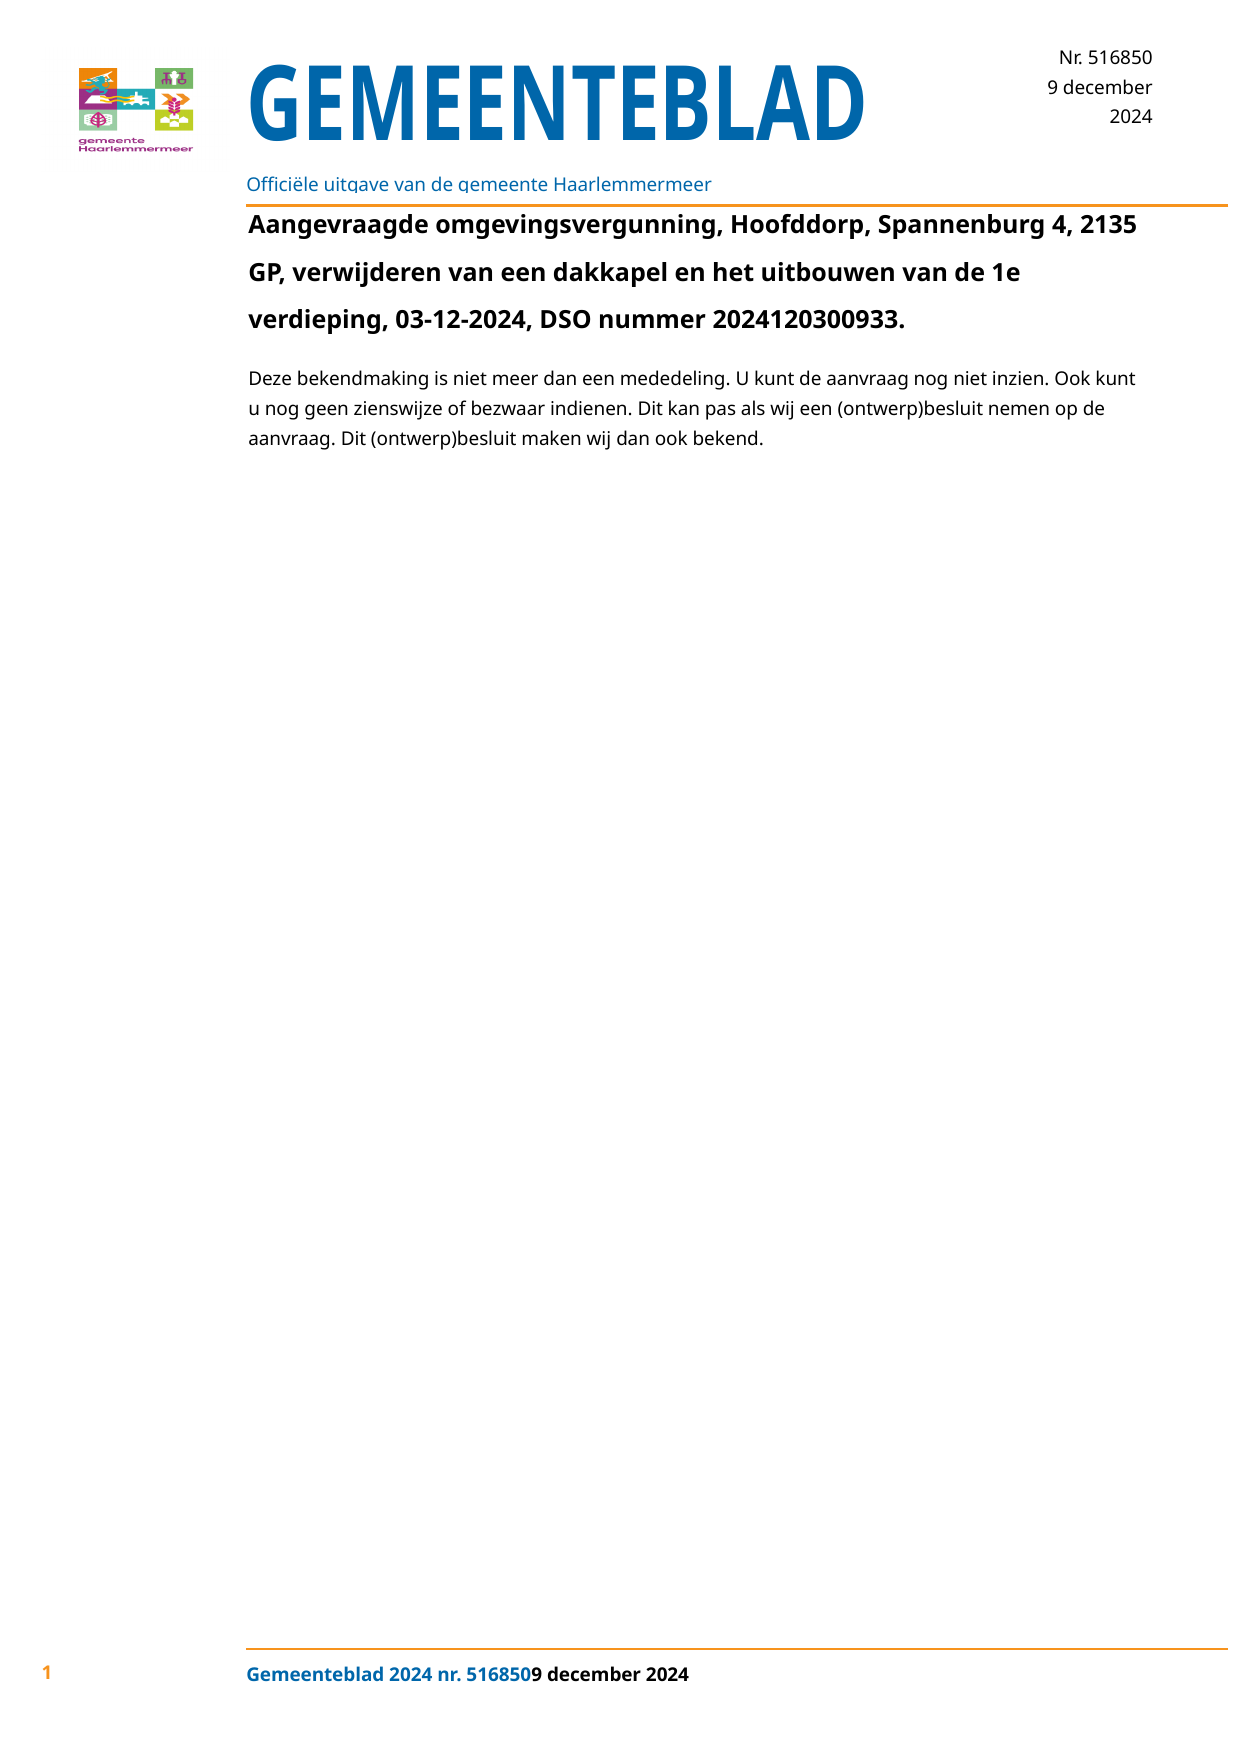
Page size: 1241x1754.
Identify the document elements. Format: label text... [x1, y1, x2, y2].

text Aangevraagde omgevingsvergunning, Hoofddorp, Spannenburg 4, 2135 GP, verwijderen van een dakkapel en het uitbouwen van de 1e verdieping, 03-12-2024, DSO nummer 2024120300933. [248, 207, 1152, 336]
text Deze bekendmaking is niet meer dan een mededeling. U kunt de aanvraag nog niet inzien. Ook kunt u nog geen zienswijze of bezwaar indienen. Dit kan pas als wij een (ontwerp)besluit nemen op de aanvraag. Dit (ontwerp)besluit maken wij dan ook bekend. [248, 366, 1152, 450]
picture [41, 47, 231, 172]
